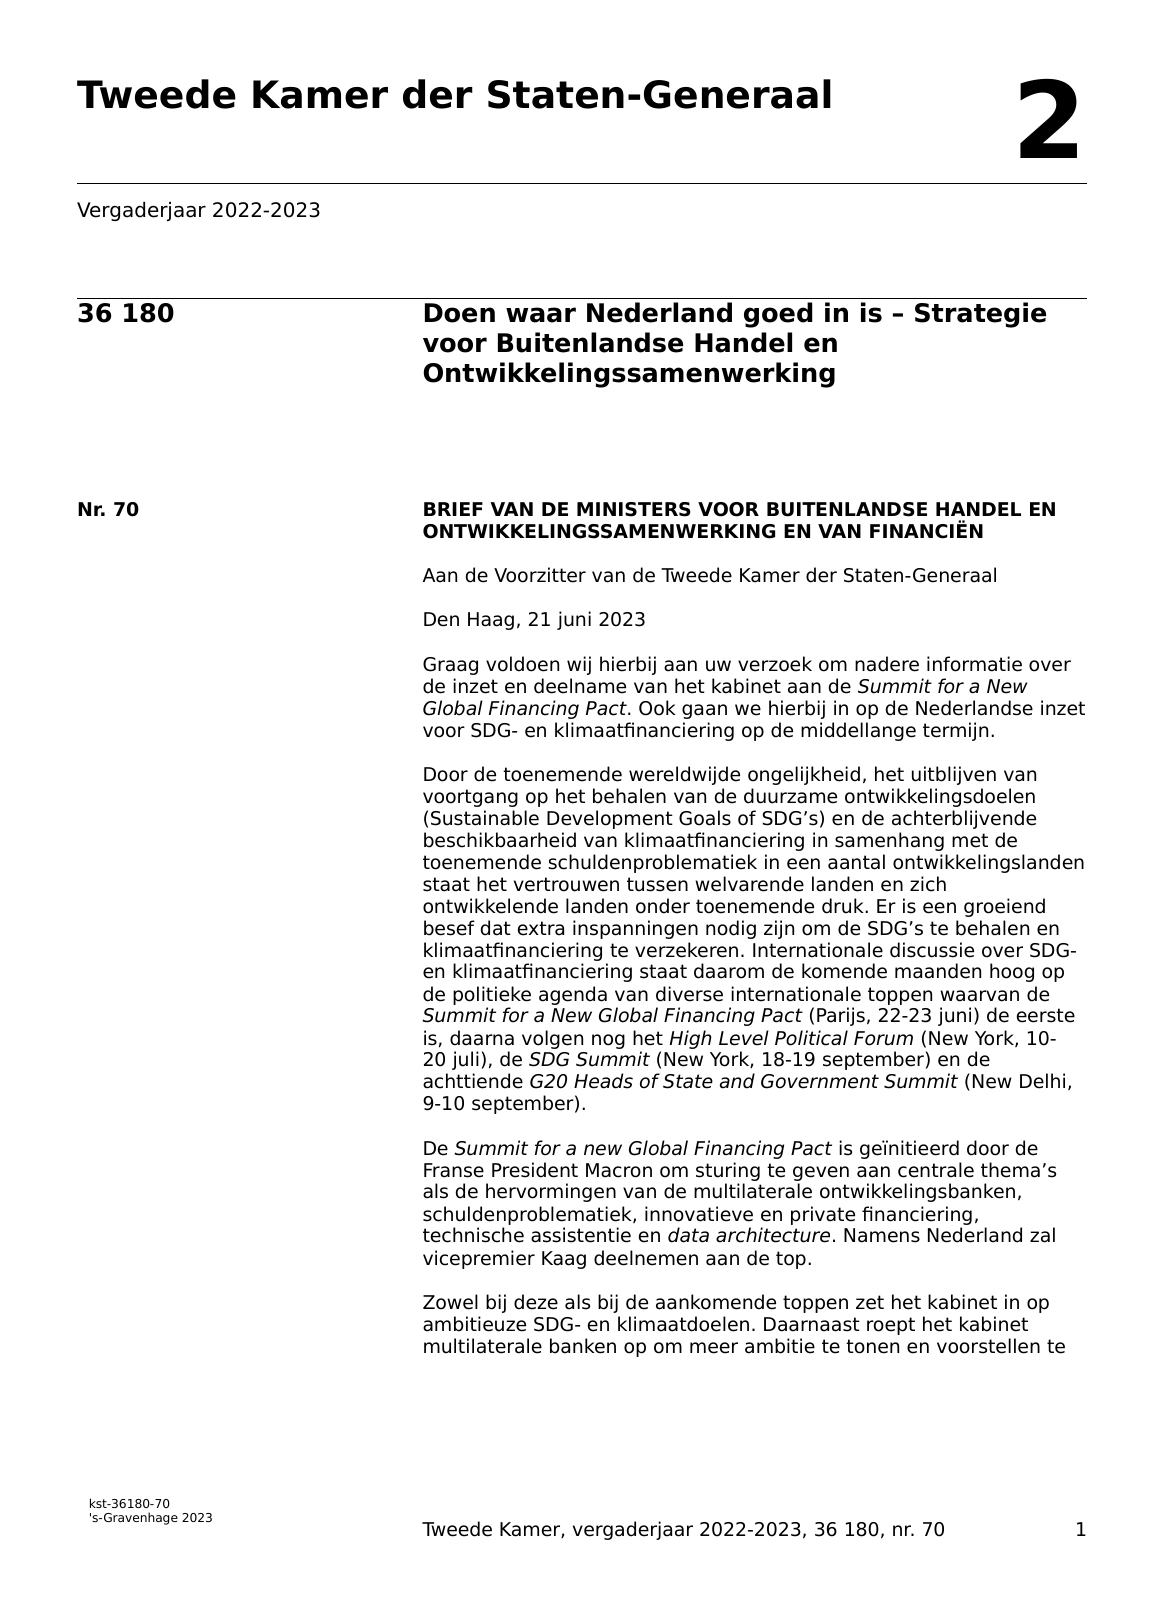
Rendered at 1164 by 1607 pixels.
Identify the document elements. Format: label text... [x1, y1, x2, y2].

text Aan de Voorzitter van de Tweede Kamer der Staten-Generaal [422, 565, 1087, 587]
text 's-Gravenhage 2023 [88, 1511, 323, 1525]
text kst-36180-70 [88, 1497, 323, 1511]
subtitle 36 180 Doen waar Nederland goed in is – Strategie voor Buitenlandse Handel en Ontwikkelingssamenwerking [77, 299, 1087, 388]
text Den Haag, 21 juni 2023 [422, 609, 1087, 631]
text Graag voldoen wij hierbij aan uw verzoek om nadere informatie over de inzet en deelname van het kabinet aan de Summit for a New Global Financing Pact. Ook gaan we hierbij in op de Nederlandse inzet voor SDG- en klimaatfinanciering op de middellange termijn. [422, 653, 1087, 741]
text Zowel bij deze als bij de aankomende toppen zet het kabinet in op ambitieuze SDG- en klimaatdoelen. Daarnaast roept het kabinet multilaterale banken op om meer ambitie te tonen en voorstellen te [422, 1292, 1087, 1357]
text De Summit for a new Global Financing Pact is geïnitieerd door de Franse President Macron om sturing te geven aan centrale thema’s als de hervormingen van de multilaterale ontwikkelingsbanken, schuldenproblematiek, innovatieve en private financiering, technische assistentie en data architecture. Namens Nederland zal vicepremier Kaag deelnemen aan de top. [422, 1137, 1087, 1269]
text Door de toenemende wereldwijde ongelijkheid, het uitblijven van voortgang op het behalen van de duurzame ontwikkelingsdoelen (Sustainable Development Goals of SDG’s) en de achterblijvende beschikbaarheid van klimaatfinanciering in samenhang met de toenemende schuldenproblematiek in een aantal ontwikkelingslanden staat het vertrouwen tussen welvarende landen en zich ontwikkelende landen onder toenemende druk. Er is een groeiend besef dat extra inspanningen nodig zijn om de SDG’s te behalen en klimaatfinanciering te verzekeren. Internationale discussie over SDG- en klimaatfinanciering staat daarom de komende maanden hoog op de politieke agenda van diverse internationale toppen waarvan de Summit for a New Global Financing Pact (Parijs, 22-23 juni) de eerste is, daarna volgen nog het High Level Political Forum (New York, 10-20 juli), de SDG Summit (New York, 18-19 september) en de achttiende G20 Heads of State and Government Summit (New Delhi, 9-10 september). [422, 764, 1087, 1115]
table_cell Vergaderjaar 2022-2023 [77, 184, 1087, 298]
subtitle Nr. 70 BRIEF VAN DE MINISTERS VOOR BUITENLANDSE HANDEL EN ONTWIKKELINGSSAMENWERKING EN VAN FINANCIËN [77, 499, 1087, 543]
table_header 2 [886, 59, 1087, 183]
table_header Tweede Kamer der Staten-Generaal [77, 59, 886, 183]
